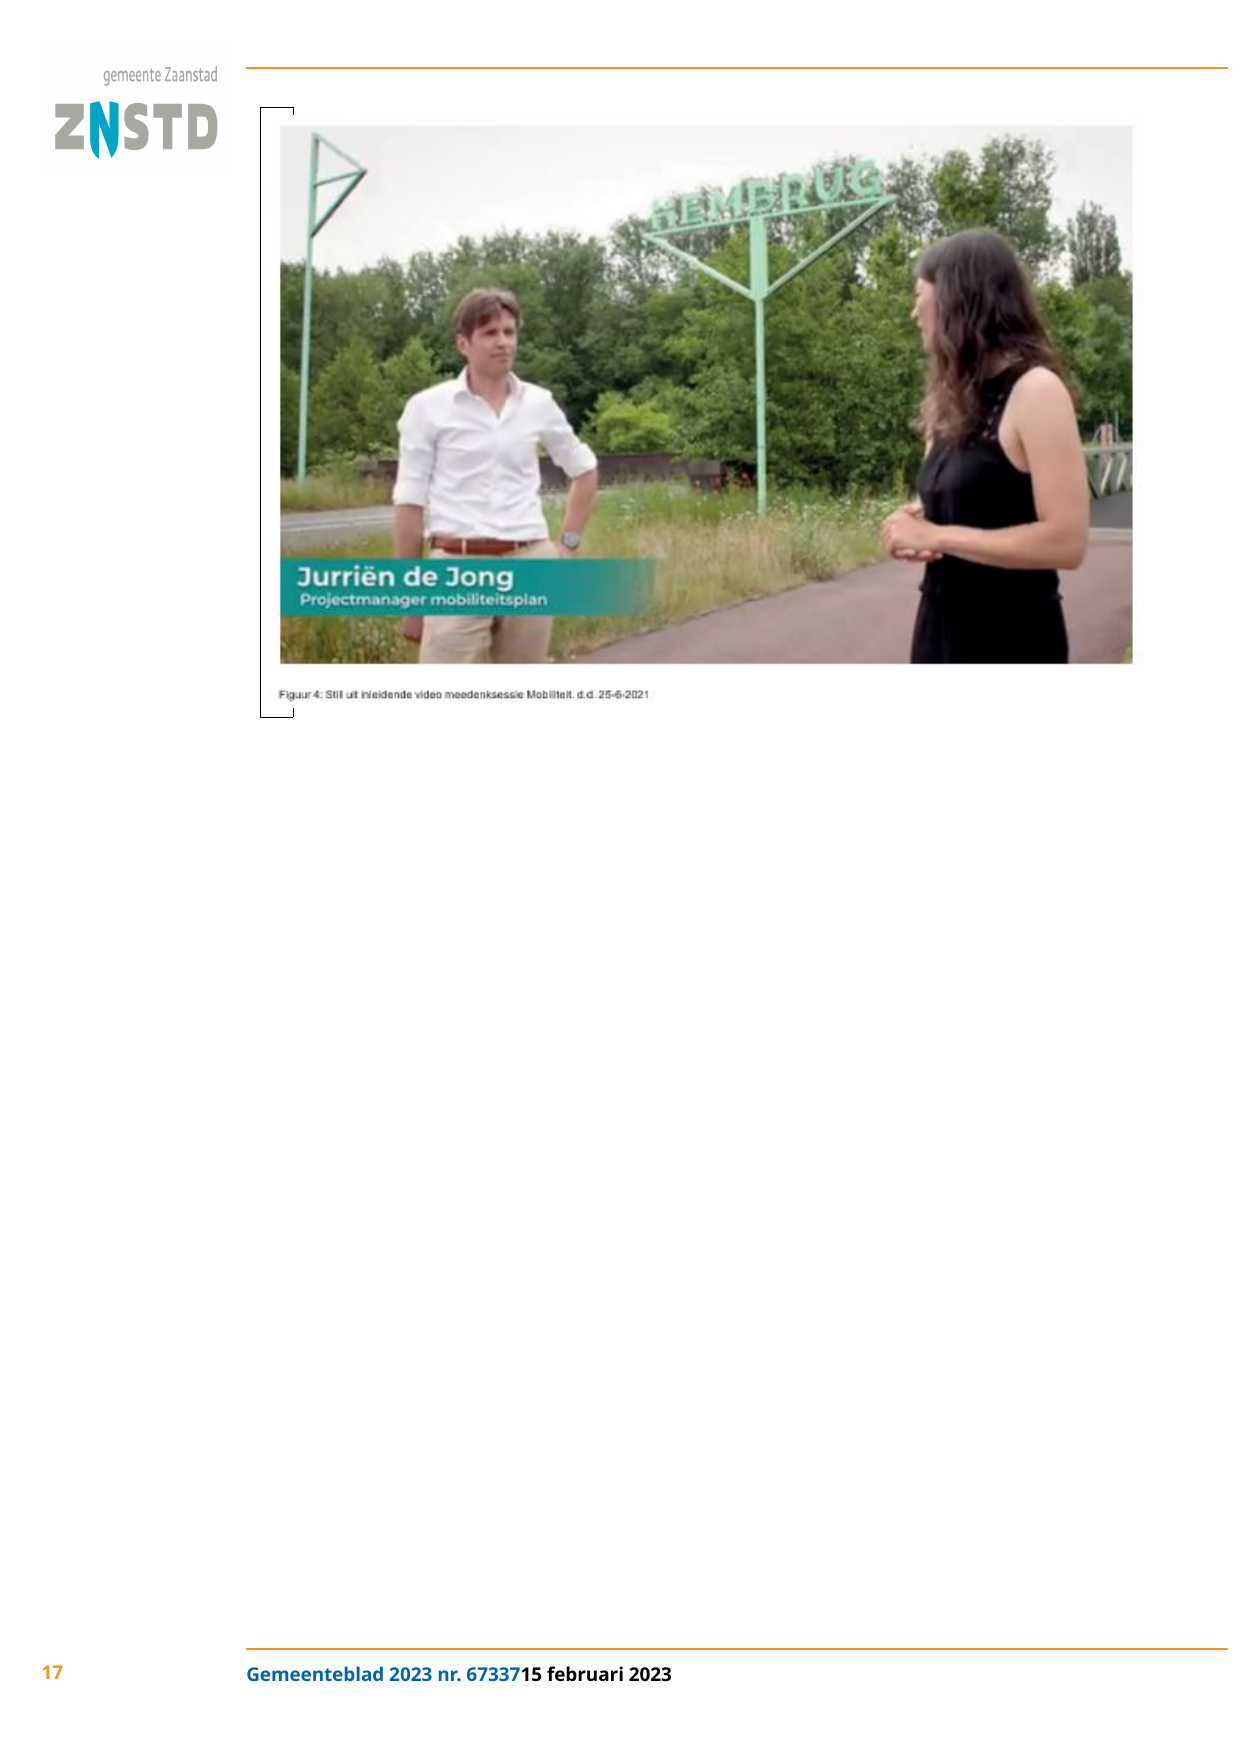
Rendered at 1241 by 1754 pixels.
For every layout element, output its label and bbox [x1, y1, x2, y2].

picture [268, 115, 1147, 708]
picture [41, 47, 231, 172]
